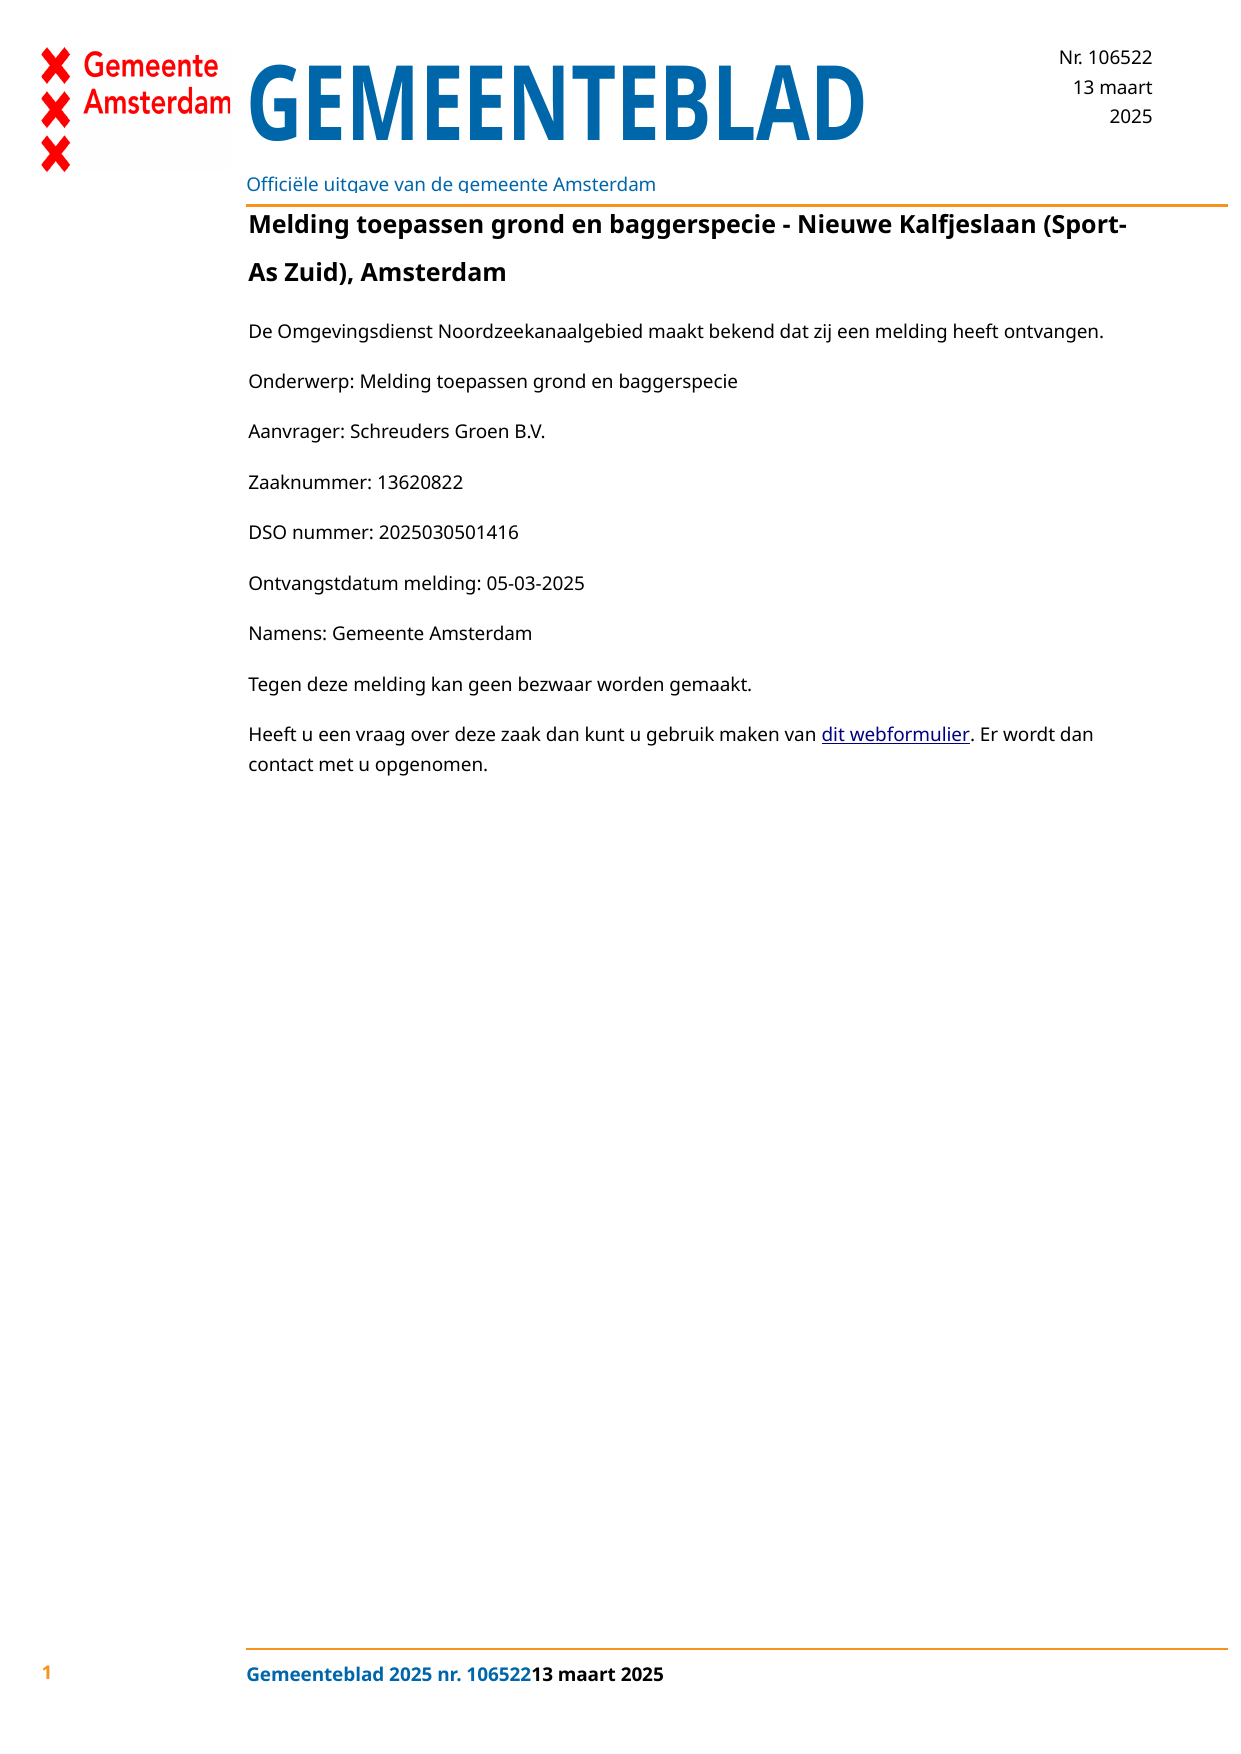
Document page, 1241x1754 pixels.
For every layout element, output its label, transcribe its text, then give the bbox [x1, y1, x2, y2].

text Ontvangstdatum melding: 05-03-2025 [248, 570, 1152, 596]
text Melding toepassen grond en baggerspecie - Nieuwe Kalfjeslaan (Sport-As Zuid), Amsterdam [248, 207, 1152, 288]
text Tegen deze melding kan geen bezwaar worden gemaakt. [248, 671, 1152, 697]
text De Omgevingsdienst Noordzeekanaalgebied maakt bekend dat zij een melding heeft ontvangen. [248, 318, 1152, 344]
text Zaaknummer: 13620822 [248, 469, 1152, 495]
text Heeft u een vraag over deze zaak dan kunt u gebruik maken van dit webformulier. Er wordt dan contact met u opgenomen. [248, 721, 1152, 777]
text DSO nummer: 2025030501416 [248, 519, 1152, 545]
picture [41, 47, 231, 172]
text Onderwerp: Melding toepassen grond en baggerspecie [248, 368, 1152, 394]
text Aanvrager: Schreuders Groen B.V. [248, 419, 1152, 444]
text Namens: Gemeente Amsterdam [248, 620, 1152, 646]
